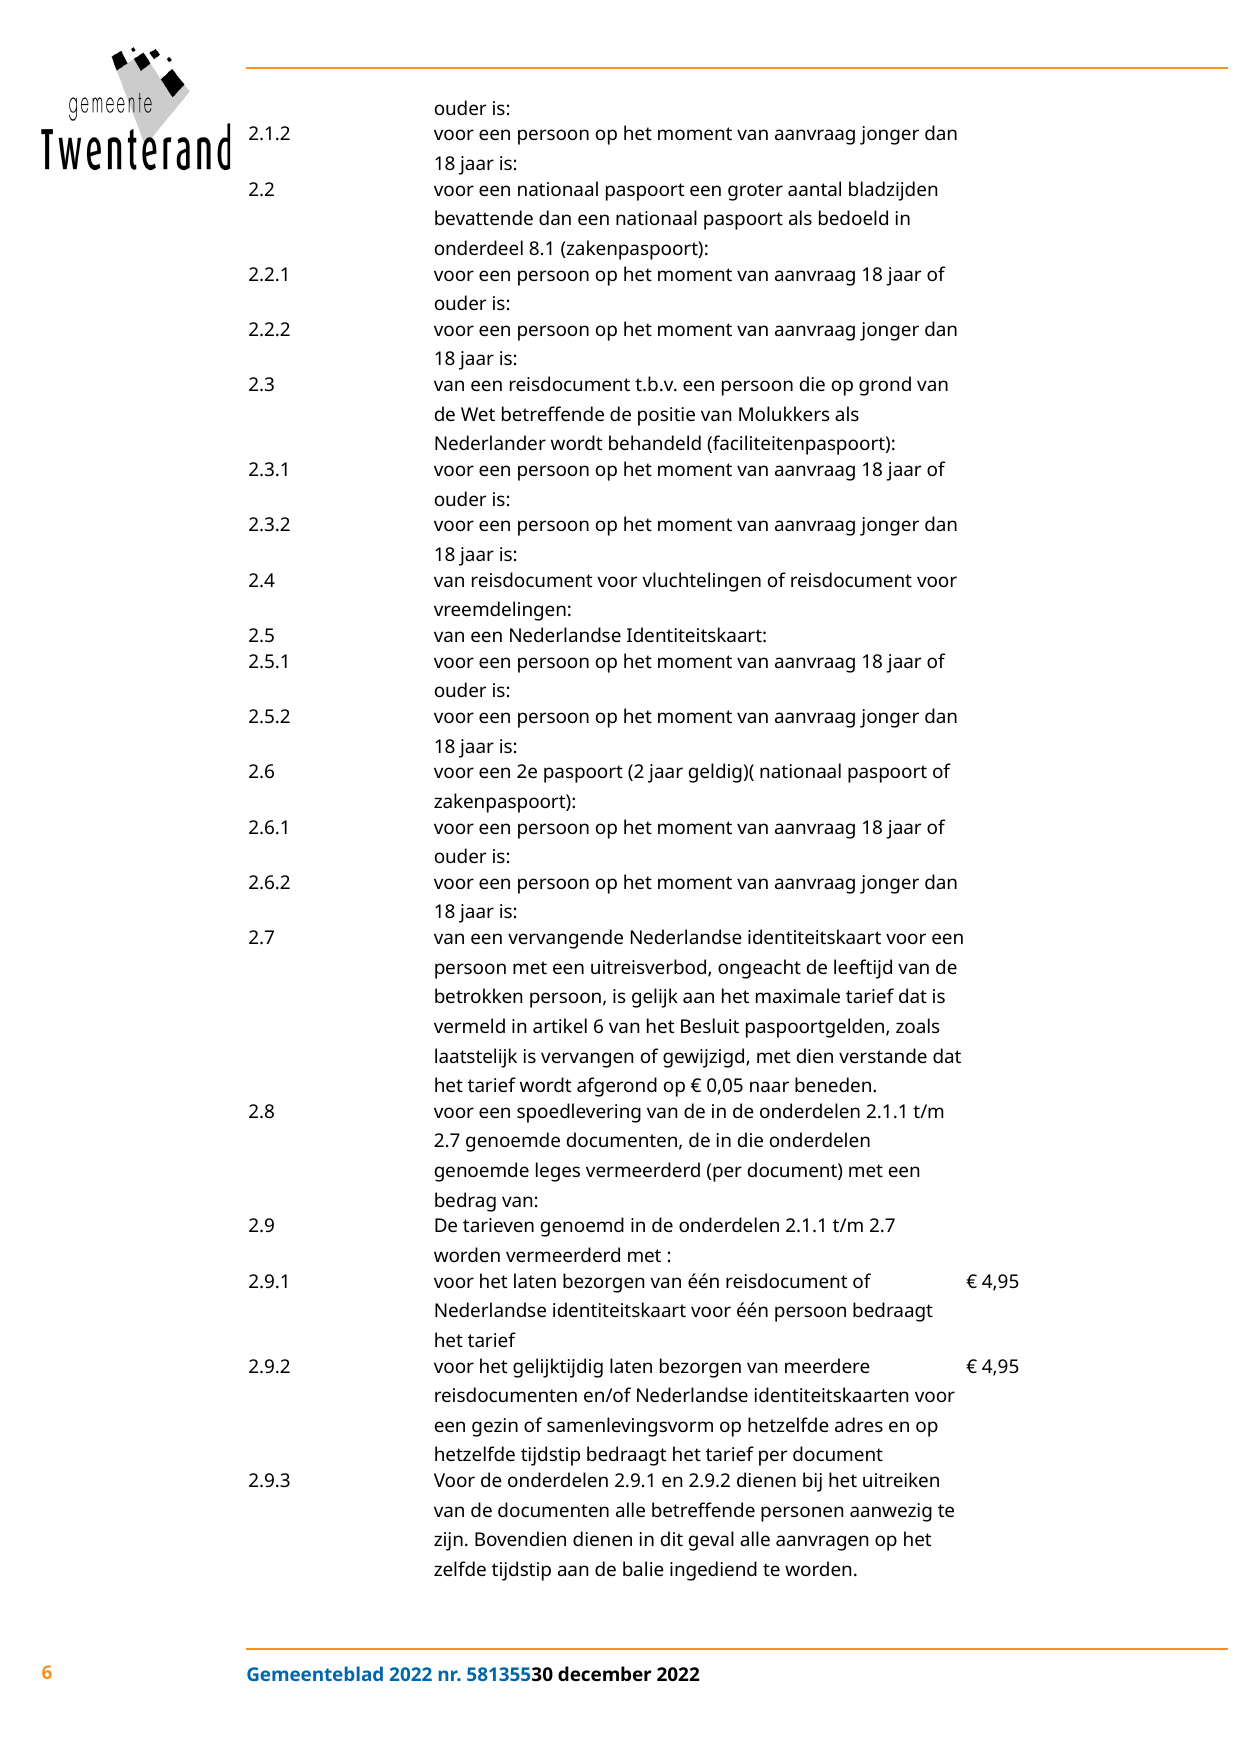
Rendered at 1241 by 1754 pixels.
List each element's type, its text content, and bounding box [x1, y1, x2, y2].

table_cell voor een persoon op het moment van aanvraag 18 jaar of ouder is: [434, 814, 966, 869]
table_cell 2.5.2 [248, 703, 433, 758]
table_cell [966, 925, 1152, 1098]
table_cell van een reisdocument t.b.v. een persoon die op grond van de Wet betreffende de positie van Molukkers als Nederlander wordt behandeld (faciliteitenpaspoort): [434, 371, 966, 456]
table_cell [966, 567, 1152, 622]
table_cell 2.3.1 [248, 456, 433, 512]
table_cell 2.2 [248, 176, 433, 261]
table_cell [966, 1213, 1152, 1268]
table_cell voor een 2e paspoort (2 jaar geldig)( nationaal paspoort of zakenpaspoort): [434, 759, 966, 814]
table_cell voor het laten bezorgen van één reisdocument of Nederlandse identiteitskaart voor één persoon bedraagt het tarief [434, 1268, 966, 1353]
table_cell € 4,95 [966, 1268, 1152, 1353]
table_cell [434, 1582, 966, 1607]
table_cell [966, 1582, 1152, 1607]
table_cell voor een persoon op het moment van aanvraag jonger dan 18 jaar is: [434, 121, 966, 176]
table_cell [966, 456, 1152, 512]
table_cell 2.6.1 [248, 814, 433, 869]
table_cell 2.6 [248, 759, 433, 814]
table_cell 2.4 [248, 567, 433, 622]
table_cell 2.9.1 [248, 1268, 433, 1353]
table_cell [966, 95, 1152, 121]
table_cell 2.9.2 [248, 1353, 433, 1467]
table_cell 2.2.1 [248, 261, 433, 316]
table_cell 2.5 [248, 622, 433, 648]
table_cell ouder is: [434, 95, 966, 121]
table_cell [966, 703, 1152, 758]
table_cell 2.9 [248, 1213, 433, 1268]
table_cell voor een persoon op het moment van aanvraag jonger dan 18 jaar is: [434, 869, 966, 924]
table_cell van een Nederlandse Identiteitskaart: [434, 622, 966, 648]
table_cell [966, 1098, 1152, 1213]
table_cell [966, 622, 1152, 648]
table_cell 2.7 [248, 925, 433, 1098]
table_cell voor een persoon op het moment van aanvraag 18 jaar of ouder is: [434, 648, 966, 703]
picture [41, 47, 231, 172]
table_cell 2.3 [248, 371, 433, 456]
table_cell [966, 1467, 1152, 1582]
table_cell [966, 121, 1152, 176]
table_cell van reisdocument voor vluchtelingen of reisdocument voor vreemdelingen: [434, 567, 966, 622]
table_cell 2.8 [248, 1098, 433, 1213]
table_cell 2.3.2 [248, 512, 433, 567]
table_cell 2.6.2 [248, 869, 433, 924]
table_cell [966, 261, 1152, 316]
table_cell [966, 316, 1152, 371]
table_cell 2.9.3 [248, 1467, 433, 1582]
table_cell [248, 95, 433, 121]
table_cell € 4,95 [966, 1353, 1152, 1467]
table_cell van een vervangende Nederlandse identiteitskaart voor een persoon met een uitreisverbod, ongeacht de leeftijd van de betrokken persoon, is gelijk aan het maximale tarief dat is vermeld in artikel 6 van het Besluit paspoortgelden, zoals laatstelijk is vervangen of gewijzigd, met dien verstande dat het tarief wordt afgerond op € 0,05 naar beneden. [434, 925, 966, 1098]
table_cell [966, 371, 1152, 456]
table_cell [966, 869, 1152, 924]
table_cell 2.5.1 [248, 648, 433, 703]
table_cell [966, 512, 1152, 567]
table_cell voor het gelijktijdig laten bezorgen van meerdere reisdocumenten en/of Nederlandse identiteitskaarten voor een gezin of samenlevingsvorm op hetzelfde adres en op hetzelfde tijdstip bedraagt het tarief per document [434, 1353, 966, 1467]
table_cell voor een persoon op het moment van aanvraag jonger dan 18 jaar is: [434, 316, 966, 371]
table_cell voor een spoedlevering van de in de onderdelen 2.1.1 t/m 2.7 genoemde documenten, de in die onderdelen genoemde leges vermeerderd (per document) met een bedrag van: [434, 1098, 966, 1213]
table_cell [966, 176, 1152, 261]
table_cell [966, 759, 1152, 814]
table_cell 2.1.2 [248, 121, 433, 176]
table_cell voor een nationaal paspoort een groter aantal bladzijden bevattende dan een nationaal paspoort als bedoeld in onderdeel 8.1 (zakenpaspoort): [434, 176, 966, 261]
table_cell 2.2.2 [248, 316, 433, 371]
table_cell voor een persoon op het moment van aanvraag 18 jaar of ouder is: [434, 261, 966, 316]
table_cell [966, 648, 1152, 703]
table_cell voor een persoon op het moment van aanvraag 18 jaar of ouder is: [434, 456, 966, 512]
table_cell voor een persoon op het moment van aanvraag jonger dan 18 jaar is: [434, 703, 966, 758]
table_cell [966, 814, 1152, 869]
table_cell voor een persoon op het moment van aanvraag jonger dan 18 jaar is: [434, 512, 966, 567]
table_cell [248, 1582, 433, 1607]
table_cell Voor de onderdelen 2.9.1 en 2.9.2 dienen bij het uitreiken van de documenten alle betreffende personen aanwezig te zijn. Bovendien dienen in dit geval alle aanvragen op het zelfde tijdstip aan de balie ingediend te worden. [434, 1467, 966, 1582]
table_cell De tarieven genoemd in de onderdelen 2.1.1 t/m 2.7 worden vermeerderd met : [434, 1213, 966, 1268]
